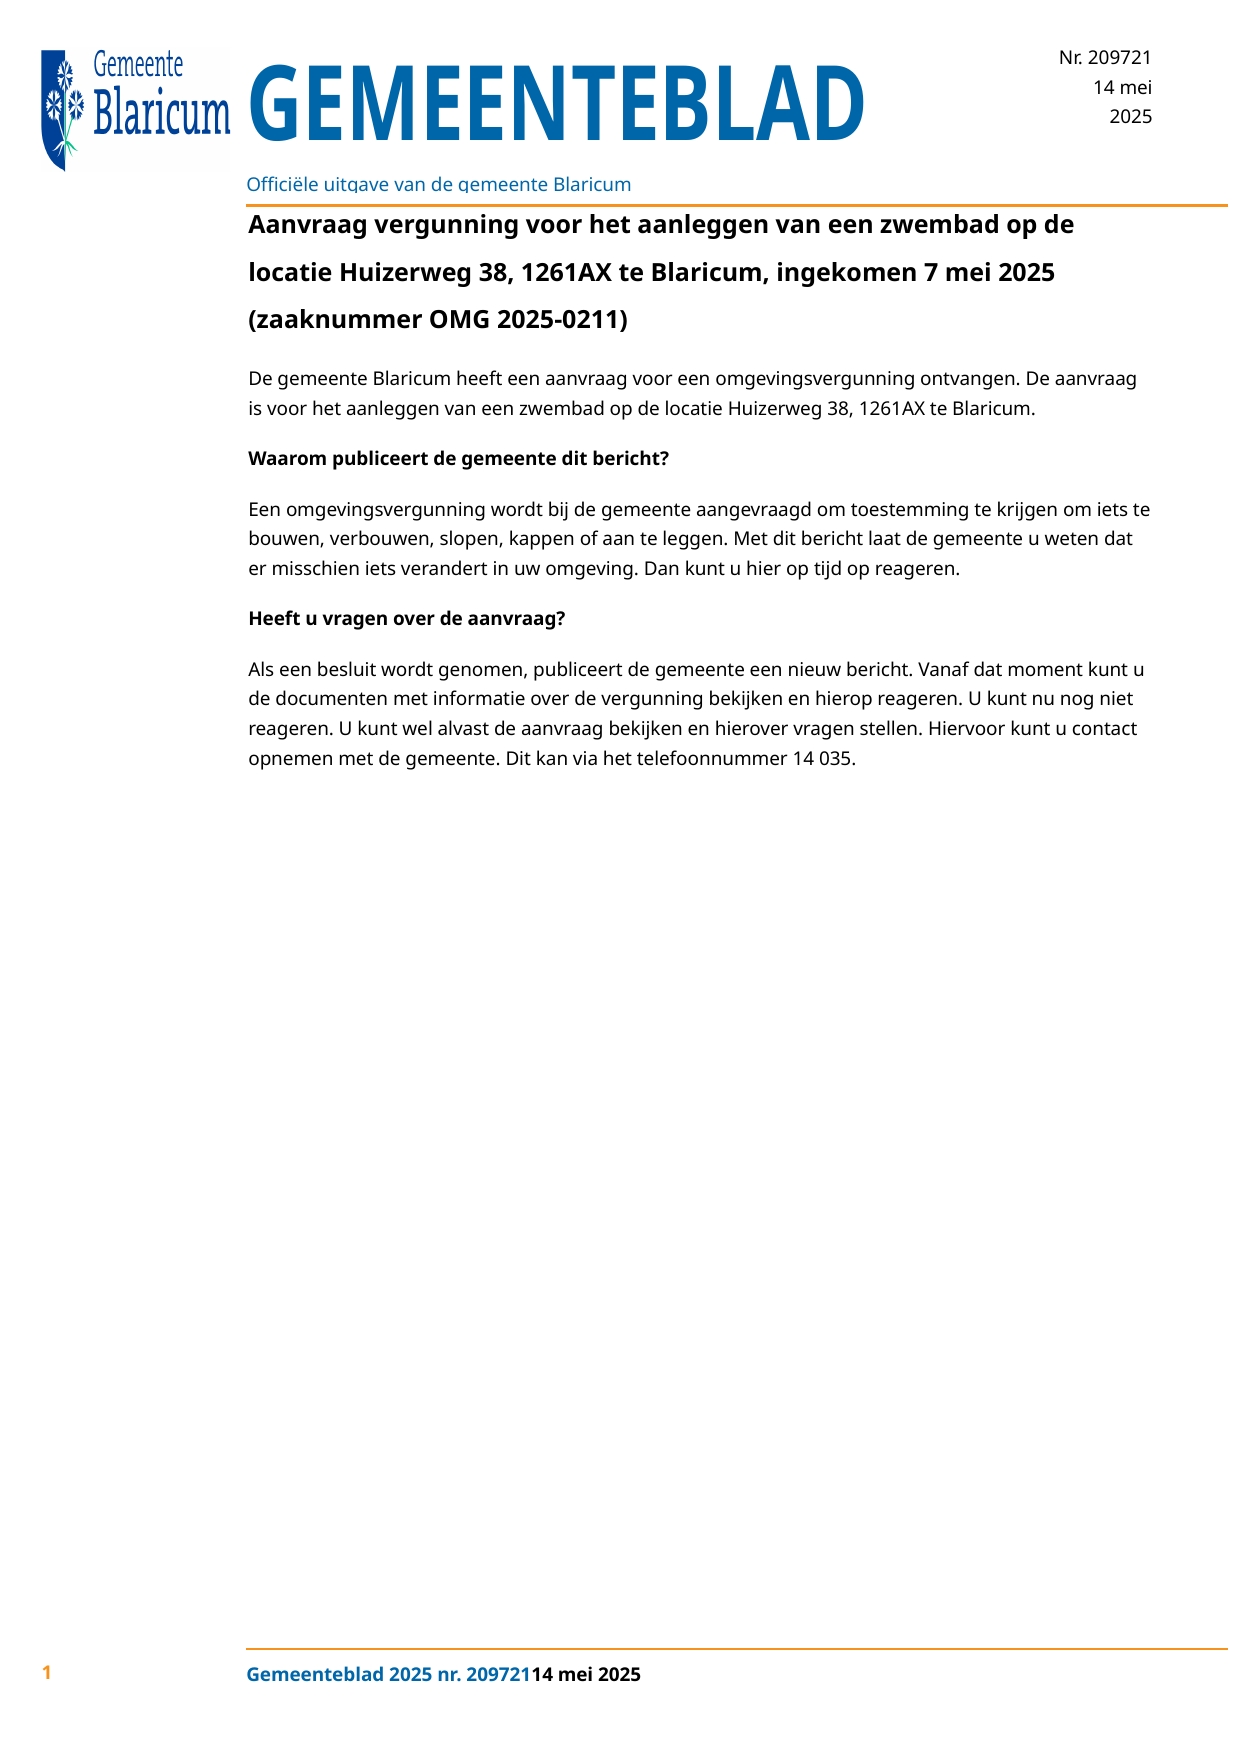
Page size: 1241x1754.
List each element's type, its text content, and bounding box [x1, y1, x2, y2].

text De gemeente Blaricum heeft een aanvraag voor een omgevingsvergunning ontvangen. De aanvraag is voor het aanleggen van een zwembad op de locatie Huizerweg 38, 1261AX te Blaricum. [248, 366, 1152, 421]
text Als een besluit wordt genomen, publiceert de gemeente een nieuw bericht. Vanaf dat moment kunt u de documenten met informatie over de vergunning bekijken en hierop reageren. U kunt nu nog niet reageren. U kunt wel alvast de aanvraag bekijken en hierover vragen stellen. Hiervoor kunt u contact opnemen met de gemeente. Dit kan via het telefoonnummer 14 035. [248, 656, 1152, 770]
text Heeft u vragen over de aanvraag? [248, 606, 1152, 631]
text Aanvraag vergunning voor het aanleggen van een zwembad op de locatie Huizerweg 38, 1261AX te Blaricum, ingekomen 7 mei 2025 (zaaknummer OMG 2025-0211) [248, 207, 1152, 336]
picture [41, 47, 231, 172]
text Waarom publiceert de gemeente dit bericht? [248, 446, 1152, 471]
text Een omgevingsvergunning wordt bij de gemeente aangevraagd om toestemming te krijgen om iets te bouwen, verbouwen, slopen, kappen of aan te leggen. Met dit bericht laat de gemeente u weten dat er misschien iets verandert in uw omgeving. Dan kunt u hier op tijd op reageren. [248, 496, 1152, 581]
